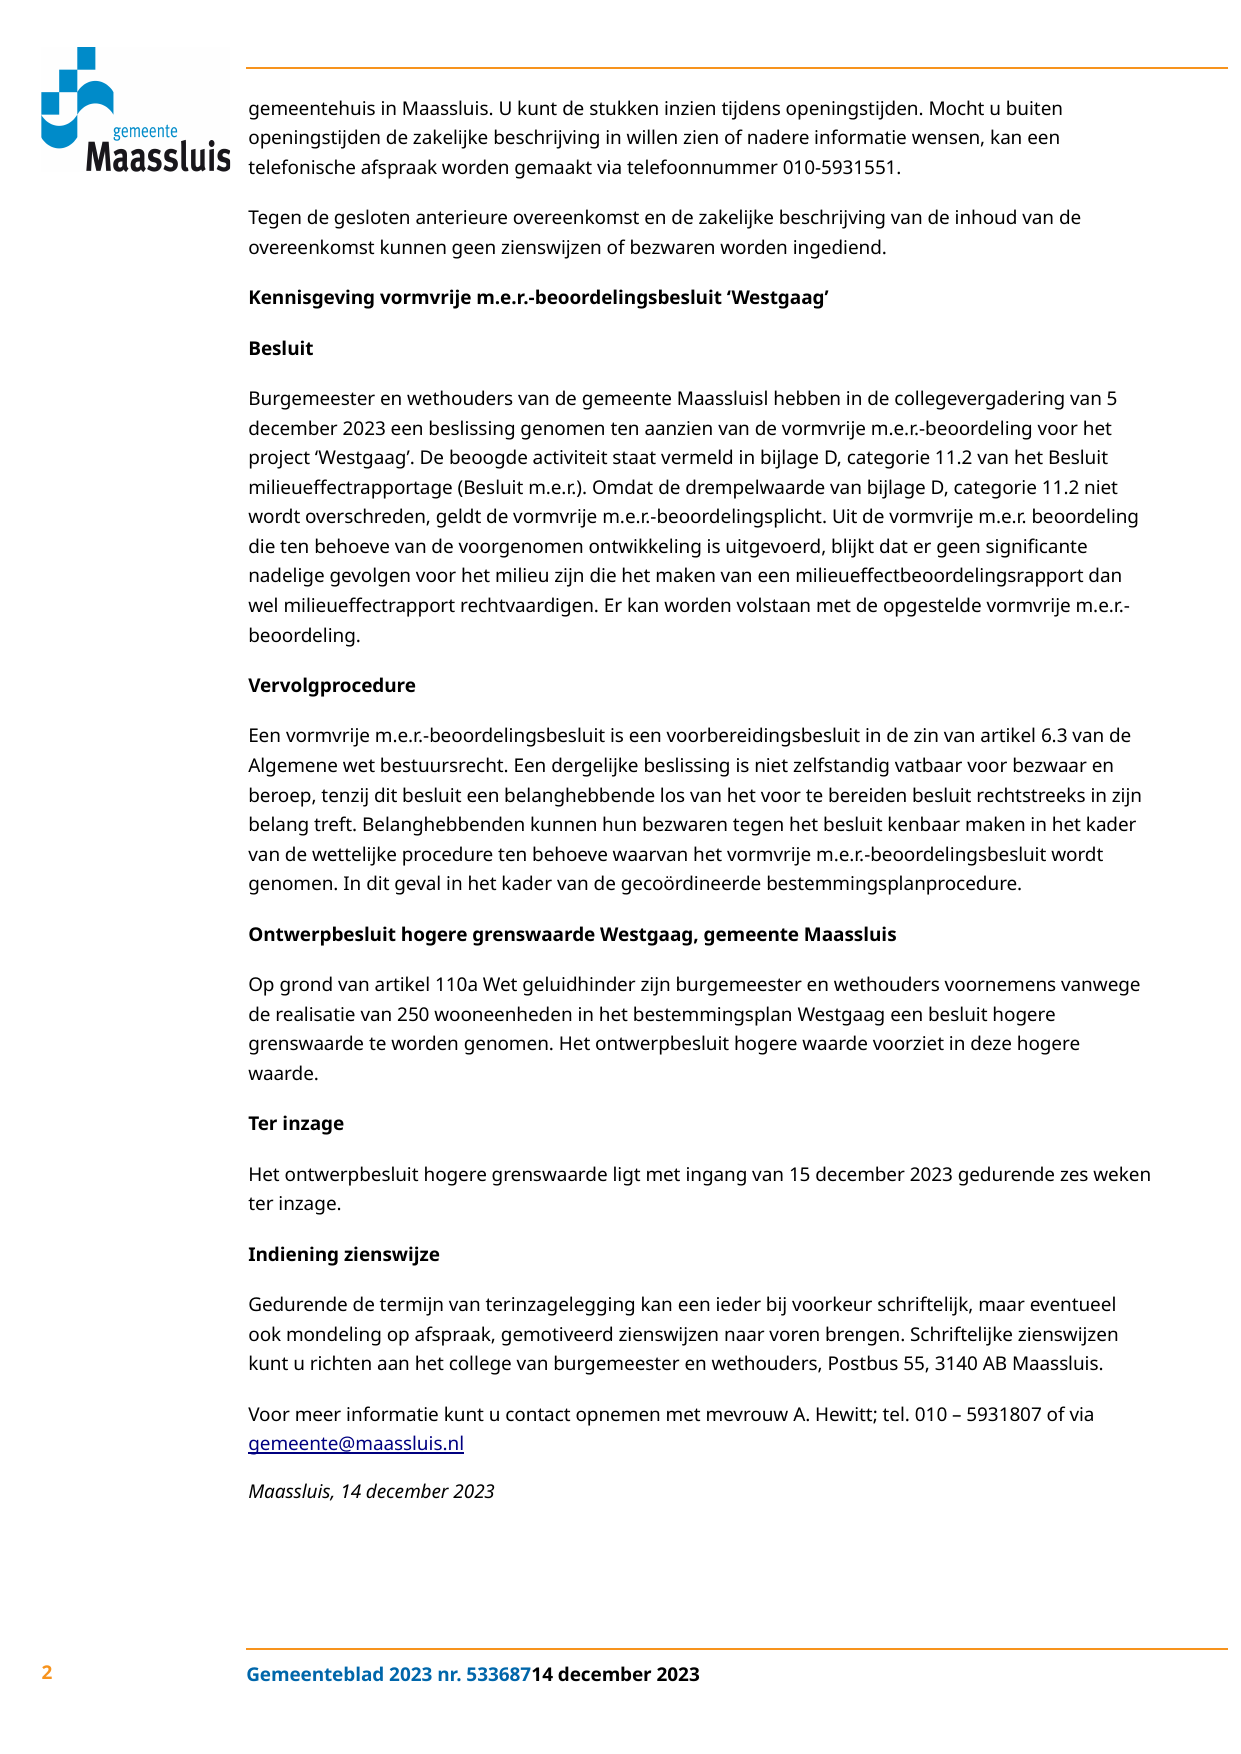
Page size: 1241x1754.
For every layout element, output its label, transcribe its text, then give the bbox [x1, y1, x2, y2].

text Op grond van artikel 110a Wet geluidhinder zijn burgemeester en wethouders voornemens vanwege de realisatie van 250 wooneenheden in het bestemmingsplan Westgaag een besluit hogere grenswaarde te worden genomen. Het ontwerpbesluit hogere waarde voorziet in deze hogere waarde. [248, 971, 1152, 1086]
text Besluit [248, 335, 1152, 361]
text Kennisgeving vormvrije m.e.r.-beoordelingsbesluit ‘Westgaag’ [248, 284, 1152, 310]
text Voor meer informatie kunt u contact opnemen met mevrouw A. Hewitt; tel. 010 – 5931807 of via gemeente@maassluis.nl [248, 1401, 1152, 1456]
text gemeentehuis in Maassluis. U kunt de stukken inzien tijdens openingstijden. Mocht u buiten openingstijden de zakelijke beschrijving in willen zien of nadere informatie wensen, kan een telefonische afspraak worden gemaakt via telefoonnummer 010-5931551. [248, 95, 1152, 180]
text Ter inzage [248, 1111, 1152, 1136]
text Indiening zienswijze [248, 1241, 1152, 1267]
picture [41, 47, 231, 172]
text Een vormvrije m.e.r.-beoordelingsbesluit is een voorbereidingsbesluit in de zin van artikel 6.3 van de Algemene wet bestuursrecht. Een dergelijke beslissing is niet zelfstandig vatbaar voor bezwaar en beroep, tenzij dit besluit een belanghebbende los van het voor te bereiden besluit rechtstreeks in zijn belang treft. Belanghebbenden kunnen hun bezwaren tegen het besluit kenbaar maken in het kader van de wettelijke procedure ten behoeve waarvan het vormvrije m.e.r.-beoordelingsbesluit wordt genomen. In dit geval in het kader van de gecoördineerde bestemmingsplanprocedure. [248, 723, 1152, 896]
text Maassluis, 14 december 2023 [248, 1478, 1152, 1504]
text Vervolgprocedure [248, 672, 1152, 698]
text Gedurende de termijn van terinzagelegging kan een ieder bij voorkeur schriftelijk, maar eventueel ook mondeling op afspraak, gemotiveerd zienswijzen naar voren brengen. Schriftelijke zienswijzen kunt u richten aan het college van burgemeester en wethouders, Postbus 55, 3140 AB Maassluis. [248, 1291, 1152, 1376]
text Tegen de gesloten anterieure overeenkomst en de zakelijke beschrijving van de inhoud van de overeenkomst kunnen geen zienswijzen of bezwaren worden ingediend. [248, 204, 1152, 260]
text Het ontwerpbesluit hogere grenswaarde ligt met ingang van 15 december 2023 gedurende zes weken ter inzage. [248, 1161, 1152, 1216]
picture [41, 47, 77, 92]
text Ontwerpbesluit hogere grenswaarde Westgaag, gemeente Maassluis [248, 921, 1152, 947]
text Burgemeester en wethouders van de gemeente Maassluisl hebben in de collegevergadering van 5 december 2023 een beslissing genomen ten aanzien van de vormvrije m.e.r.-beoordeling voor het project ‘Westgaag’. De beoogde activiteit staat vermeld in bijlage D, categorie 11.2 van het Besluit milieueffectrapportage (Besluit m.e.r.). Omdat de drempelwaarde van bijlage D, categorie 11.2 niet wordt overschreden, geldt de vormvrije m.e.r.-beoordelingsplicht. Uit de vormvrije m.e.r. beoordeling die ten behoeve van de voorgenomen ontwikkeling is uitgevoerd, blijkt dat er geen significante nadelige gevolgen voor het milieu zijn die het maken van een milieueffectbeoordelingsrapport dan wel milieueffectrapport rechtvaardigen. Er kan worden volstaan met de opgestelde vormvrije m.e.r.-beoordeling. [248, 385, 1152, 648]
